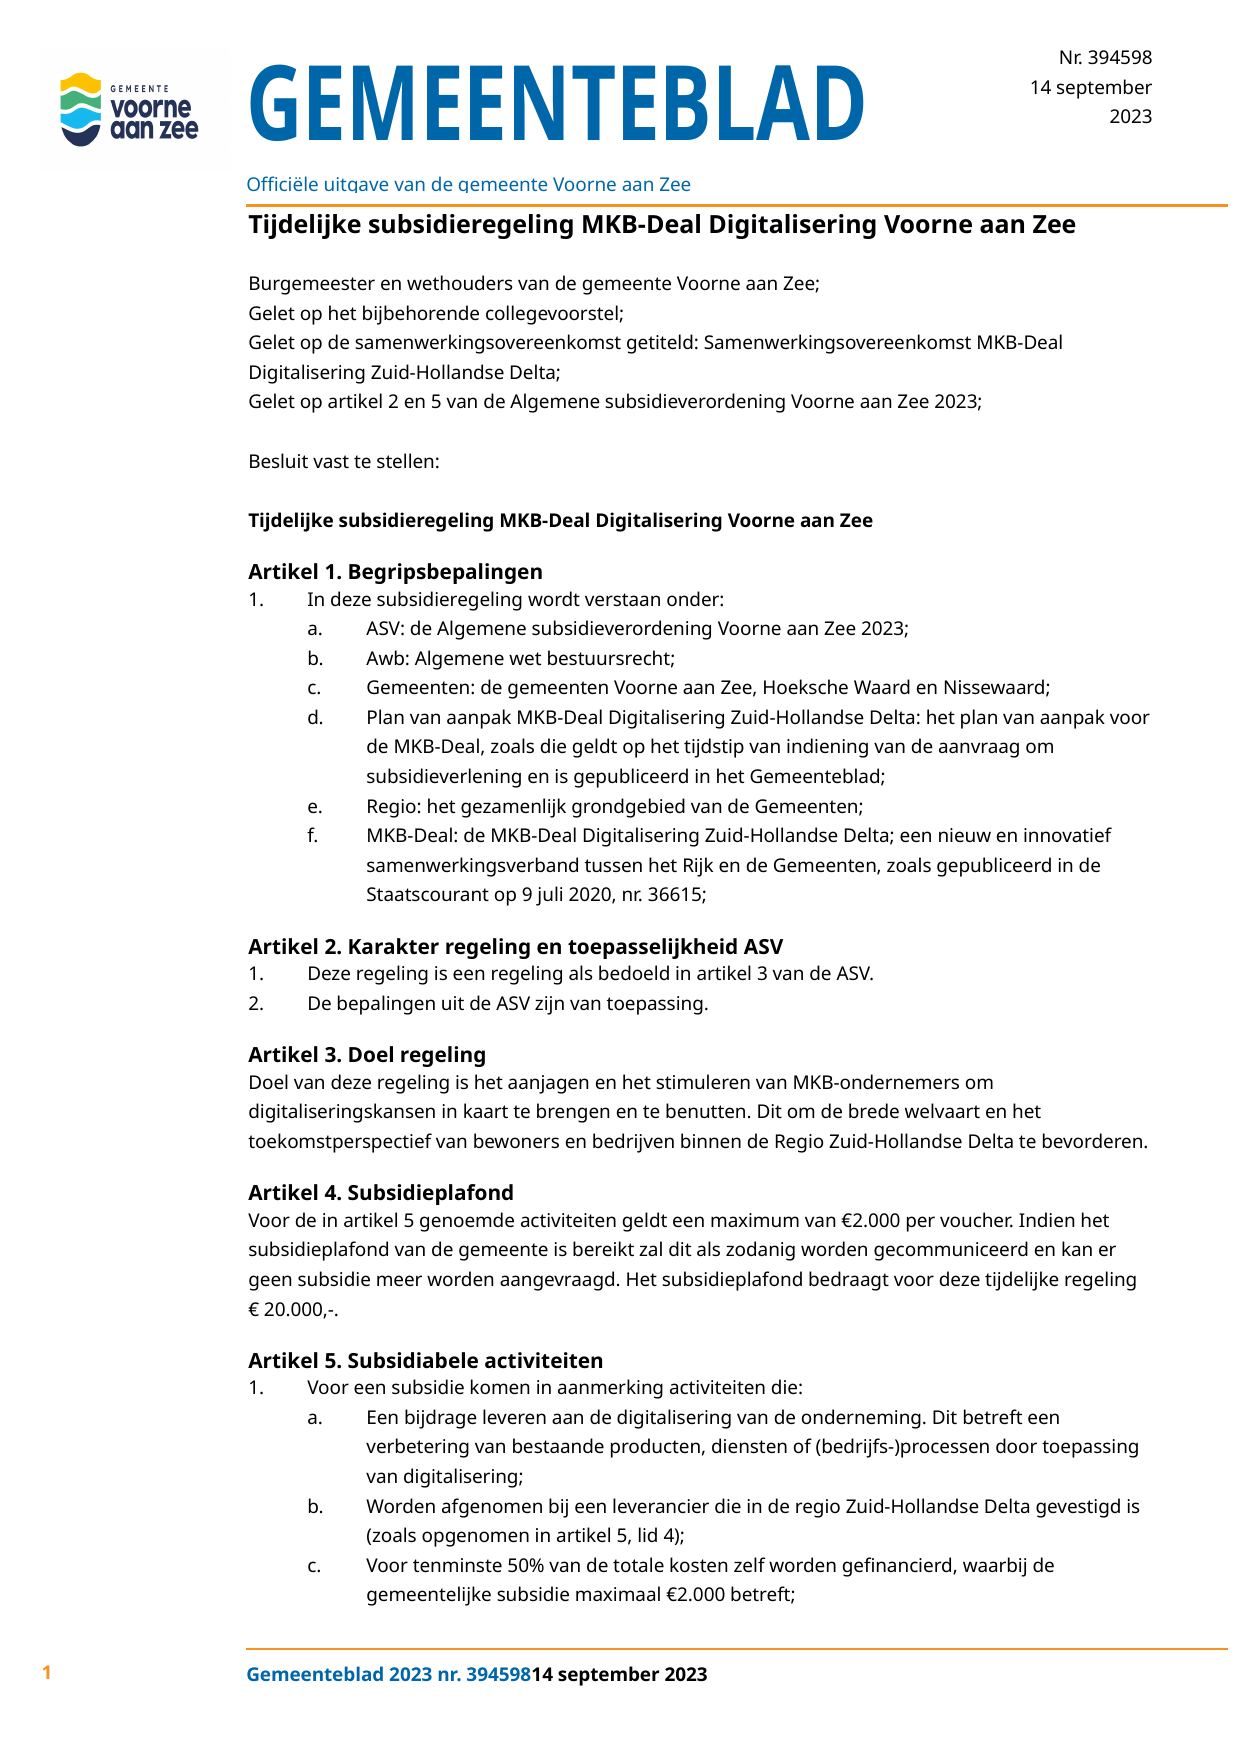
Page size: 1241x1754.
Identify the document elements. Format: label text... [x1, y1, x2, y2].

picture [41, 47, 231, 172]
text Artikel 1. Begripsbepalingen [248, 557, 1152, 586]
list Een bijdrage leveren aan de digitalisering van de onderneming. Dit betreft een verbetering van bestaande producten, diensten of (bedrijfs-)processen door toepassing van digitalisering; [307, 1404, 1152, 1489]
list MKB-Deal: de MKB-Deal Digitalisering Zuid-Hollandse Delta; een nieuw en innovatief samenwerkingsverband tussen het Rijk en de Gemeenten, zoals gepubliceerd in de Staatscourant op 9 juli 2020, nr. 36615; [307, 822, 1152, 907]
list Worden afgenomen bij een leverancier die in de regio Zuid-Hollandse Delta gevestigd is (zoals opgenomen in artikel 5, lid 4); [307, 1493, 1152, 1548]
text Tijdelijke subsidieregeling MKB-Deal Digitalisering Voorne aan Zee [248, 207, 1152, 241]
list Voor tenminste 50% van de totale kosten zelf worden gefinancierd, waarbij de gemeentelijke subsidie maximaal €2.000 betreft; [307, 1552, 1152, 1607]
text Artikel 5. Subsidiabele activiteiten [248, 1346, 1152, 1374]
list Gemeenten: de gemeenten Voorne aan Zee, Hoeksche Waard en Nissewaard; [307, 674, 1152, 700]
list Awb: Algemene wet bestuursrecht; [307, 645, 1152, 671]
list Plan van aanpak MKB-Deal Digitalisering Zuid-Hollandse Delta: het plan van aanpak voor de MKB-Deal, zoals die geldt op het tijdstip van indiening van de aanvraag om subsidieverlening en is gepubliceerd in het Gemeenteblad; [307, 704, 1152, 789]
text Gelet op het bijbehorende collegevoorstel; [248, 300, 1152, 326]
list In deze subsidieregeling wordt verstaan onder: [248, 586, 1152, 612]
list Voor een subsidie komen in aanmerking activiteiten die: [248, 1374, 1152, 1400]
text Voor de in artikel 5 genoemde activiteiten geldt een maximum van €2.000 per voucher. Indien het subsidieplafond van de gemeente is bereikt zal dit als zodanig worden gecommuniceerd en kan er geen subsidie meer worden aangevraagd. Het subsidieplafond bedraagt voor deze tijdelijke regeling € 20.000,-. [248, 1207, 1152, 1321]
text Artikel 2. Karakter regeling en toepasselijkheid ASV [248, 932, 1152, 961]
text Artikel 4. Subsidieplafond [248, 1178, 1152, 1207]
text Doel van deze regeling is het aanjagen en het stimuleren van MKB-ondernemers om digitaliseringskansen in kaart te brengen en te benutten. Dit om de brede welvaart en het toekomstperspectief van bewoners en bedrijven binnen de Regio Zuid-Hollandse Delta te bevorderen. [248, 1069, 1152, 1154]
text Gelet op artikel 2 en 5 van de Algemene subsidieverordening Voorne aan Zee 2023; [248, 389, 1152, 414]
list Regio: het gezamenlijk grondgebied van de Gemeenten; [307, 793, 1152, 819]
list De bepalingen uit de ASV zijn van toepassing. [248, 990, 1152, 1016]
text Artikel 3. Doel regeling [248, 1041, 1152, 1069]
text Gelet op de samenwerkingsovereenkomst getiteld: Samenwerkingsovereenkomst MKB-Deal Digitalisering Zuid-Hollandse Delta; [248, 329, 1152, 385]
list ASV: de Algemene subsidieverordening Voorne aan Zee 2023; [307, 615, 1152, 641]
text Besluit vast te stellen: [248, 448, 1152, 473]
text Burgemeester en wethouders van de gemeente Voorne aan Zee; [248, 270, 1152, 296]
text Tijdelijke subsidieregeling MKB-Deal Digitalisering Voorne aan Zee [248, 507, 1152, 533]
list Deze regeling is een regeling als bedoeld in artikel 3 van de ASV. [248, 961, 1152, 986]
